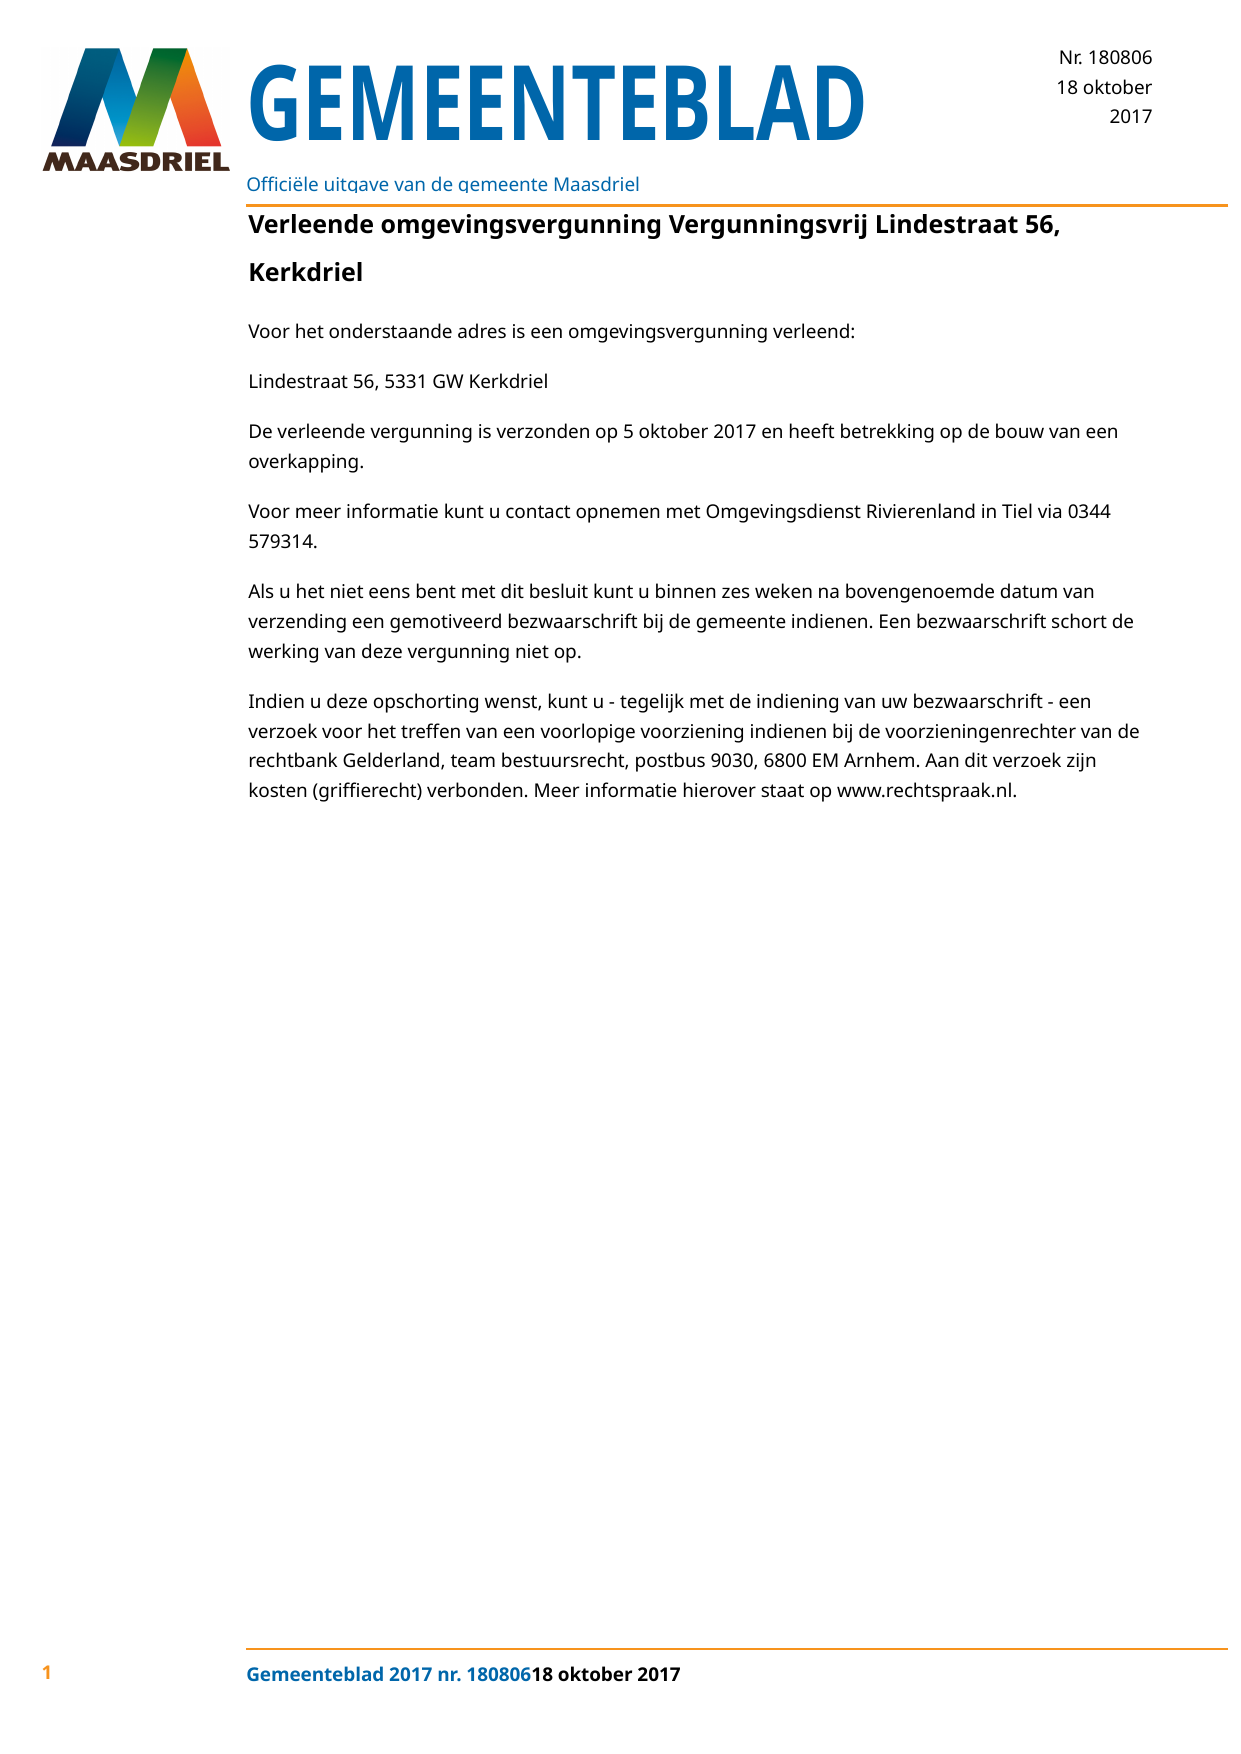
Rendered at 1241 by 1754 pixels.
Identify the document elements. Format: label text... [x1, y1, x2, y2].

picture [41, 47, 231, 172]
text De verleende vergunning is verzonden op 5 oktober 2017 en heeft betrekking op de bouw van een overkapping. [248, 419, 1152, 474]
text Voor meer informatie kunt u contact opnemen met Omgevingsdienst Rivierenland in Tiel via 0344 579314. [248, 499, 1152, 554]
text Lindestraat 56, 5331 GW Kerkdriel [248, 368, 1152, 394]
text Voor het onderstaande adres is een omgevingsvergunning verleend: [248, 318, 1152, 344]
text Verleende omgevingsvergunning Vergunningsvrij Lindestraat 56, Kerkdriel [248, 207, 1152, 288]
text Indien u deze opschorting wenst, kunt u - tegelijk met de indiening van uw bezwaarschrift - een verzoek voor het treffen van een voorlopige voorziening indienen bij de voorzieningenrechter van de rechtbank Gelderland, team bestuursrecht, postbus 9030, 6800 EM Arnhem. Aan dit verzoek zijn kosten (griffierecht) verbonden. Meer informatie hierover staat op www.rechtspraak.nl. [248, 688, 1152, 803]
text Als u het niet eens bent met dit besluit kunt u binnen zes weken na bovengenoemde datum van verzending een gemotiveerd bezwaarschrift bij de gemeente indienen. Een bezwaarschrift schort de werking van deze vergunning niet op. [248, 579, 1152, 664]
